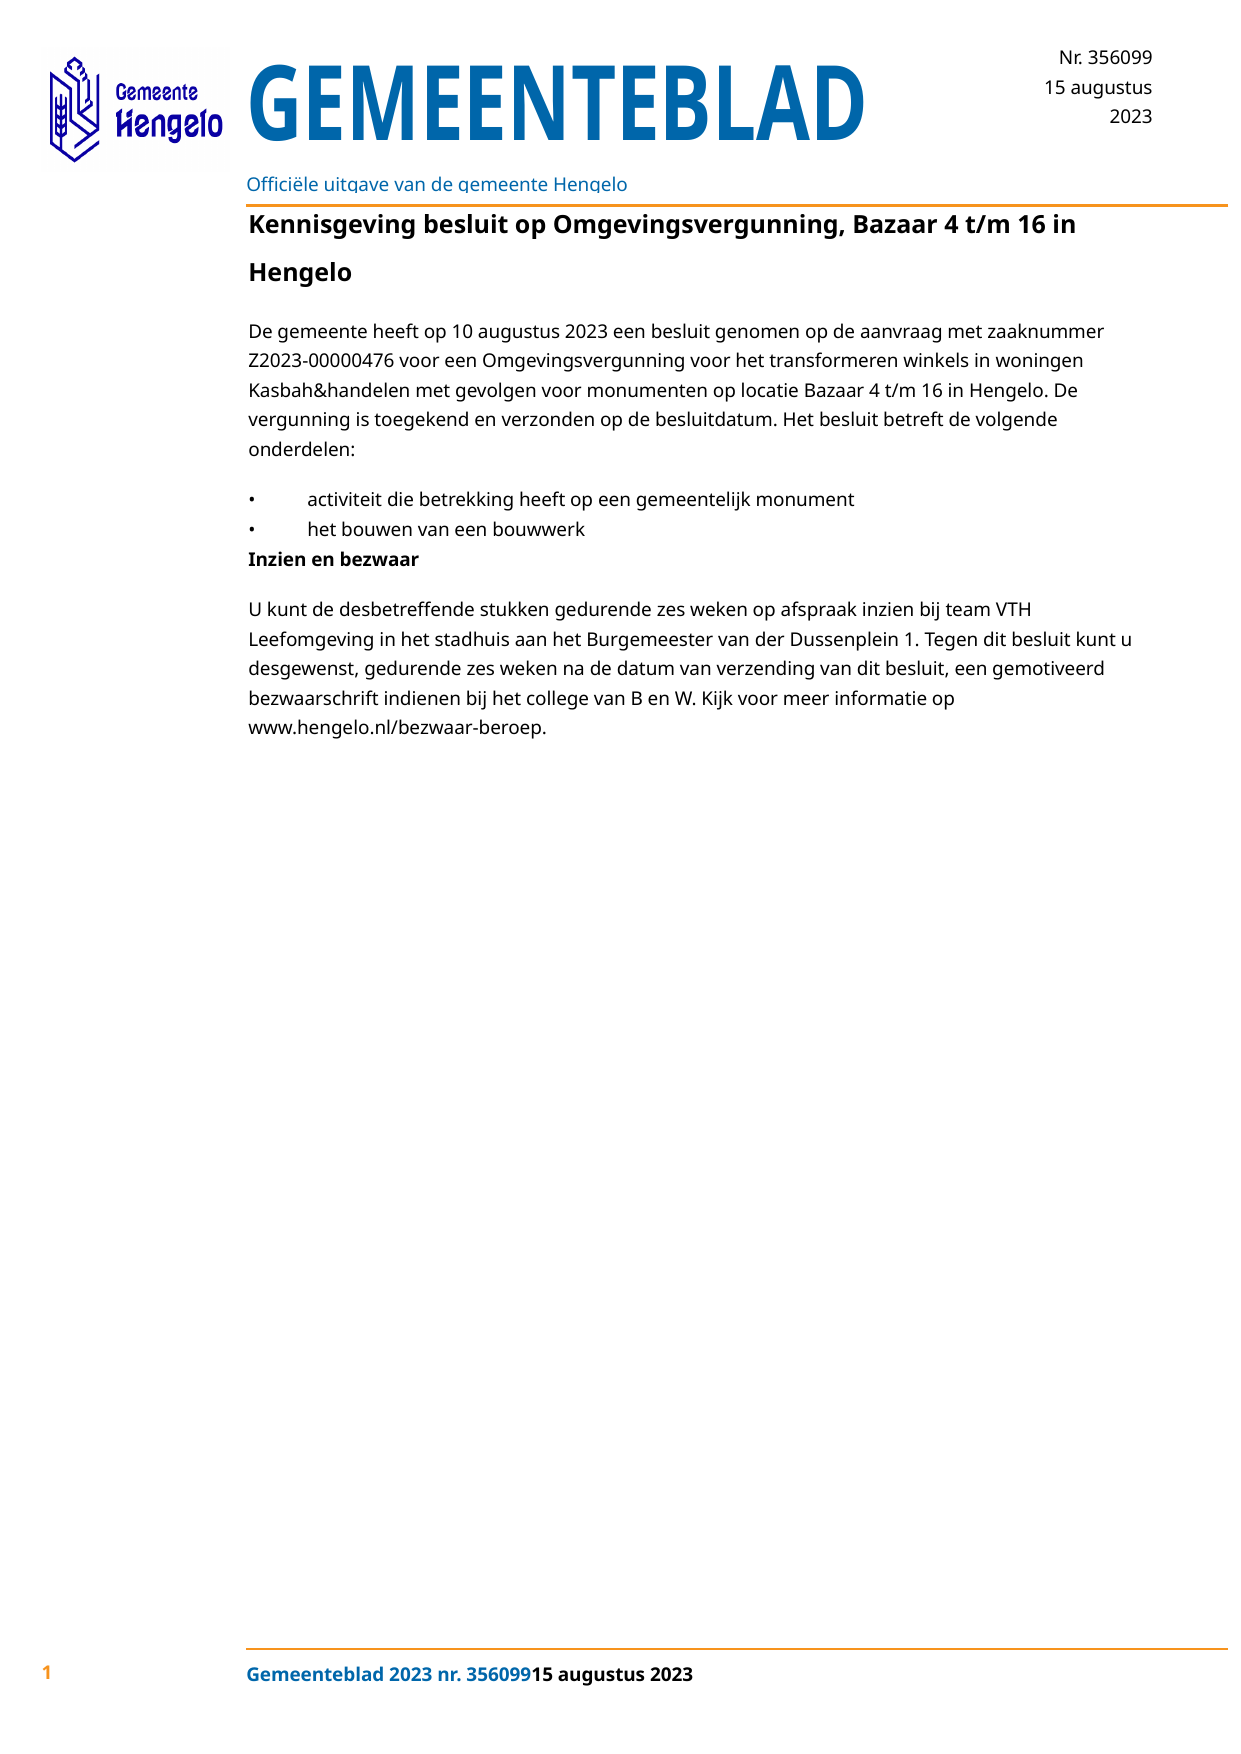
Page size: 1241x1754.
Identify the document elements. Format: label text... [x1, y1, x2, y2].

text Inzien en bezwaar [248, 546, 1152, 572]
picture [41, 47, 231, 172]
text De gemeente heeft op 10 augustus 2023 een besluit genomen op de aanvraag met zaaknummer Z2023-00000476 voor een Omgevingsvergunning voor het transformeren winkels in woningen Kasbah&handelen met gevolgen voor monumenten op locatie Bazaar 4 t/m 16 in Hengelo. De vergunning is toegekend en verzonden op de besluitdatum. Het besluit betreft de volgende onderdelen: [248, 318, 1152, 462]
text Kennisgeving besluit op Omgevingsvergunning, Bazaar 4 t/m 16 in Hengelo [248, 207, 1152, 288]
text U kunt de desbetreffende stukken gedurende zes weken op afspraak inzien bij team VTH Leefomgeving in het stadhuis aan het Burgemeester van der Dussenplein 1. Tegen dit besluit kunt u desgewenst, gedurende zes weken na de datum van verzending van dit besluit, een gemotiveerd bezwaarschrift indienen bij het college van B en W. Kijk voor meer informatie op www.hengelo.nl/bezwaar-beroep. [248, 596, 1152, 740]
list het bouwen van een bouwwerk [248, 516, 1152, 542]
list activiteit die betrekking heeft op een gemeentelijk monument [248, 487, 1152, 512]
